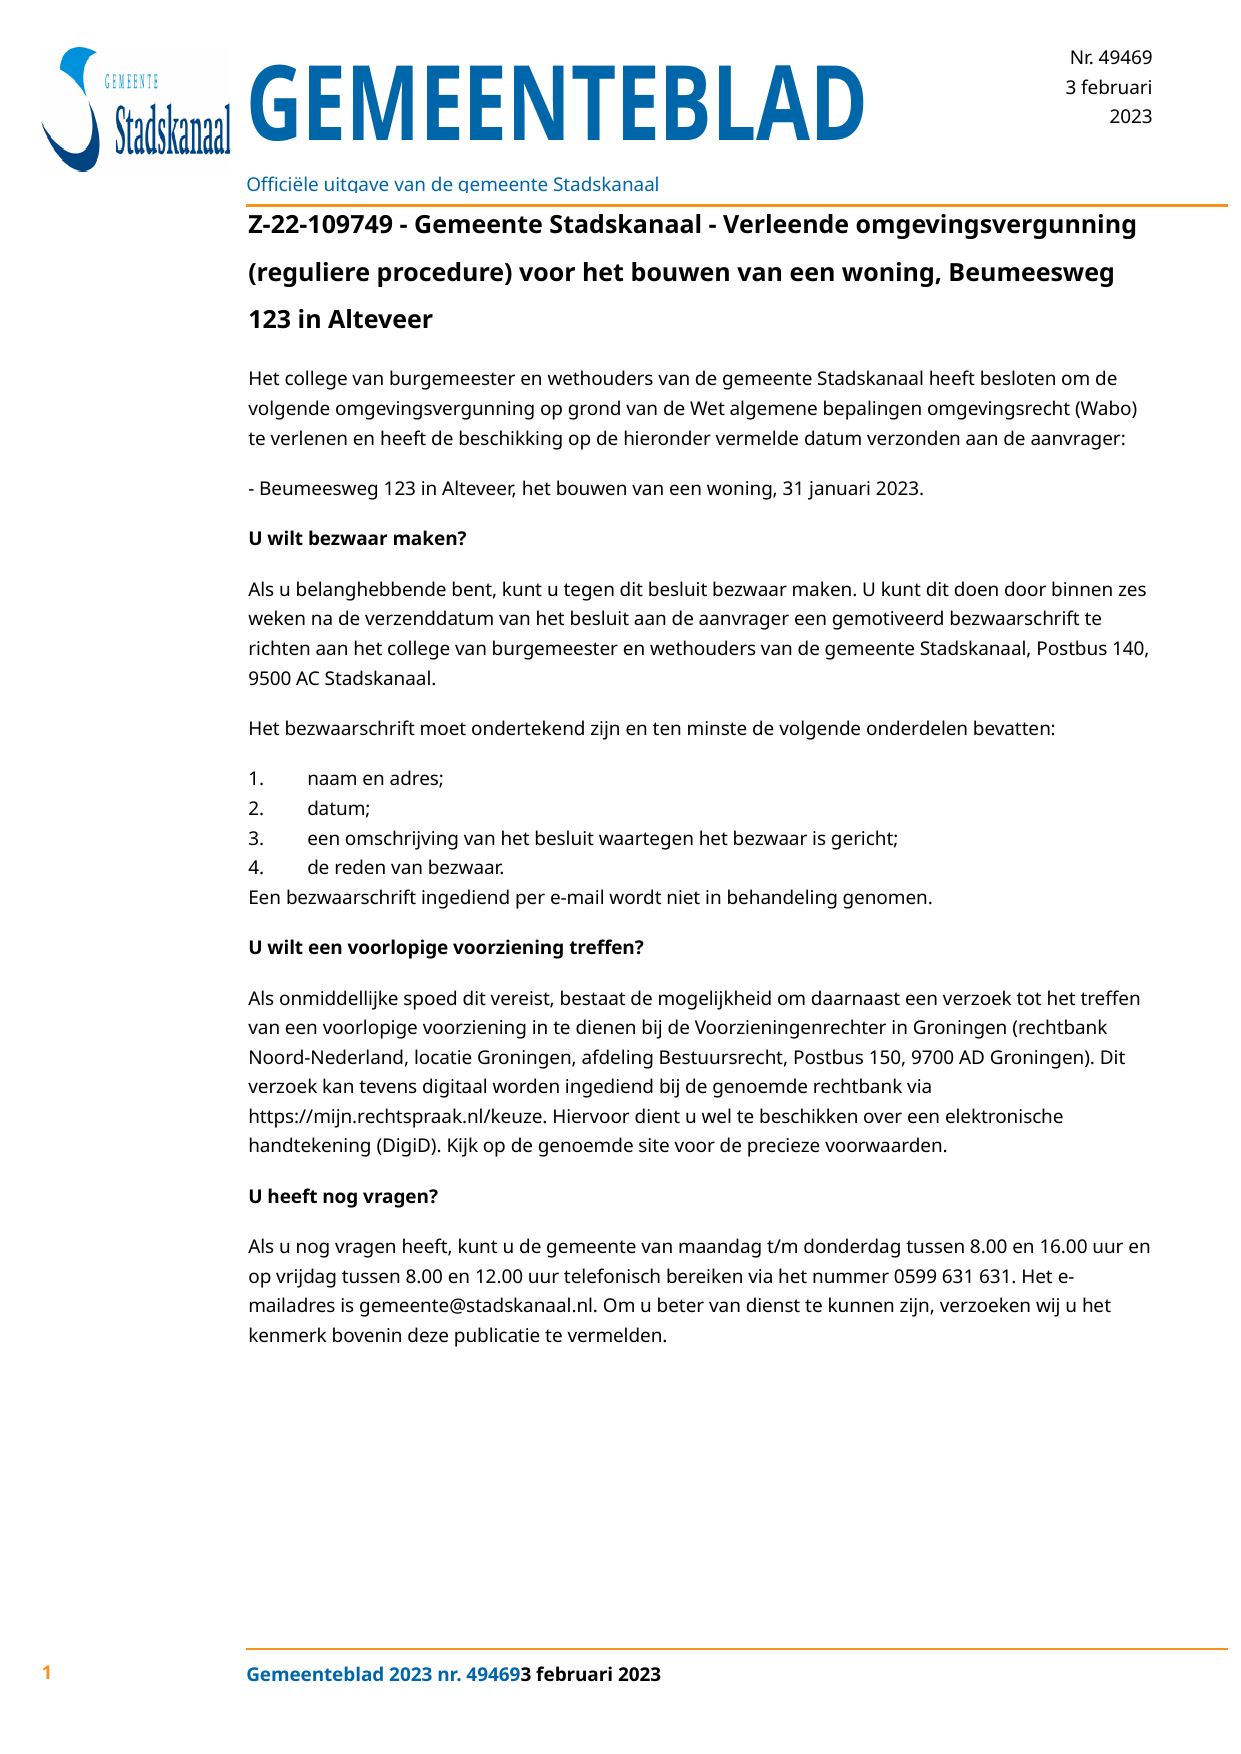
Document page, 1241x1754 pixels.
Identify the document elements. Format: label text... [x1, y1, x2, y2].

text U wilt bezwaar maken? [248, 526, 1152, 551]
text - Beumeesweg 123 in Alteveer, het bouwen van een woning, 31 januari 2023. [248, 475, 1152, 501]
text U heeft nog vragen? [248, 1183, 1152, 1209]
text Als u belanghebbende bent, kunt u tegen dit besluit bezwaar maken. U kunt dit doen door binnen zes weken na de verzenddatum van het besluit aan de aanvrager een gemotiveerd bezwaarschrift te richten aan het college van burgemeester en wethouders van de gemeente Stadskanaal, Postbus 140, 9500 AC Stadskanaal. [248, 576, 1152, 690]
text Als onmiddellijke spoed dit vereist, bestaat de mogelijkheid om daarnaast een verzoek tot het treffen van een voorlopige voorziening in te dienen bij de Voorzieningenrechter in Groningen (rechtbank Noord-Nederland, locatie Groningen, afdeling Bestuursrecht, Postbus 150, 9700 AD Groningen). Dit verzoek kan tevens digitaal worden ingediend bij de genoemde rechtbank via https://mijn.rechtspraak.nl/keuze. Hiervoor dient u wel te beschikken over een elektronische handtekening (DigiD). Kijk op de genoemde site voor de precieze voorwaarden. [248, 985, 1152, 1158]
picture [41, 47, 231, 172]
text Z-22-109749 - Gemeente Stadskanaal - Verleende omgevingsvergunning (reguliere procedure) voor het bouwen van een woning, Beumeesweg 123 in Alteveer [248, 207, 1152, 336]
list een omschrijving van het besluit waartegen het bezwaar is gericht; [248, 825, 1152, 850]
text U wilt een voorlopige voorziening treffen? [248, 934, 1152, 960]
text Het college van burgemeester en wethouders van de gemeente Stadskanaal heeft besloten om de volgende omgevingsvergunning op grond van de Wet algemene bepalingen omgevingsrecht (Wabo) te verlenen en heeft de beschikking op de hieronder vermelde datum verzonden aan de aanvrager: [248, 366, 1152, 450]
list de reden van bezwaar. [248, 854, 1152, 880]
list datum; [248, 795, 1152, 821]
text Het bezwaarschrift moet ondertekend zijn en ten minste de volgende onderdelen bevatten: [248, 715, 1152, 741]
text Een bezwaarschrift ingediend per e-mail wordt niet in behandeling genomen. [248, 884, 1152, 909]
list naam en adres; [248, 766, 1152, 791]
text Als u nog vragen heeft, kunt u de gemeente van maandag t/m donderdag tussen 8.00 en 16.00 uur en op vrijdag tussen 8.00 en 12.00 uur telefonisch bereiken via het nummer 0599 631 631. Het e-mailadres is gemeente@stadskanaal.nl. Om u beter van dienst te kunnen zijn, verzoeken wij u het kenmerk bovenin deze publicatie te vermelden. [248, 1233, 1152, 1348]
